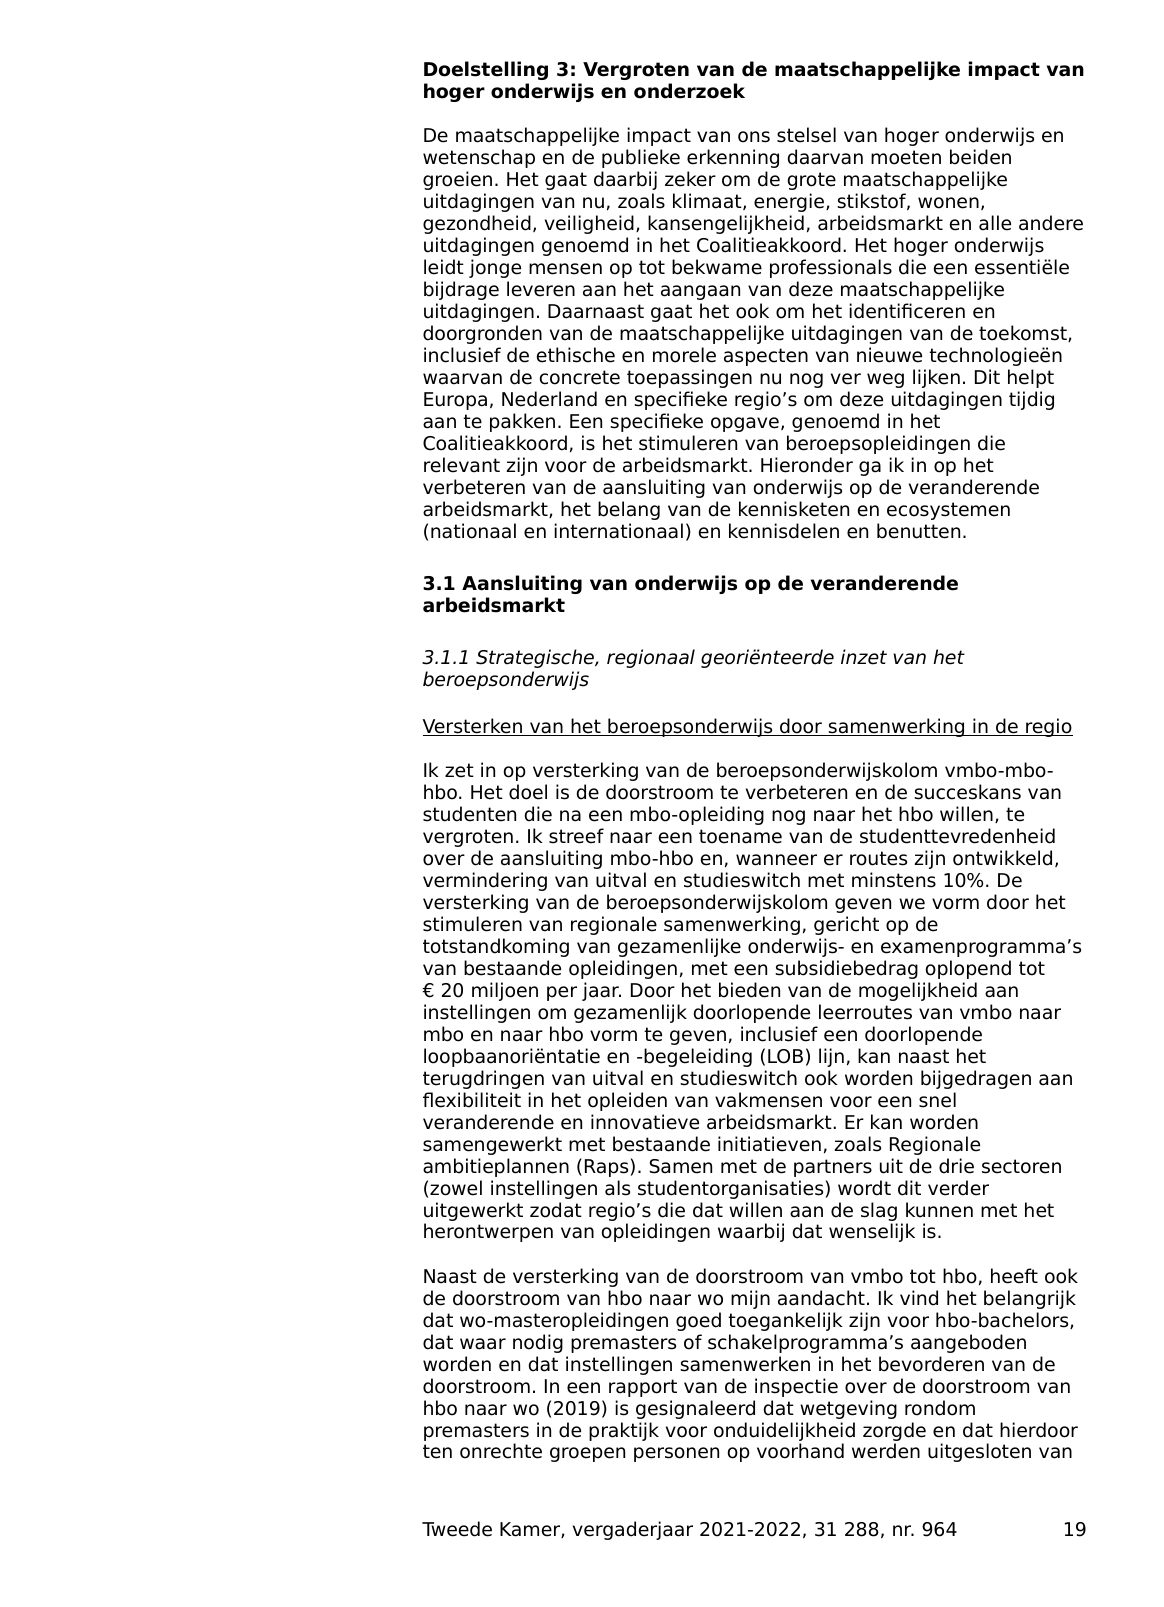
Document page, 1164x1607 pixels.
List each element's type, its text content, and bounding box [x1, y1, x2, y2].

subtitle 3.1.1 Strategische, regionaal georiënteerde inzet van het beroepsonderwijs [422, 647, 1087, 691]
text Naast de versterking van de doorstroom van vmbo tot hbo, heeft ook de doorstroom van hbo naar wo mijn aandacht. Ik vind het belangrijk dat wo-masteropleidingen goed toegankelijk zijn voor hbo-bachelors, dat waar nodig premasters of schakelprogramma’s aangeboden worden en dat instellingen samenwerken in het bevorderen van de doorstroom. In een rapport van de inspectie over de doorstroom van hbo naar wo (2019) is gesignaleerd dat wetgeving rondom premasters in de praktijk voor onduidelijkheid zorgde en dat hierdoor ten onrechte groepen personen op voorhand werden uitgesloten van [422, 1266, 1087, 1463]
text De maatschappelijke impact van ons stelsel van hoger onderwijs en wetenschap en de publieke erkenning daarvan moeten beiden groeien. Het gaat daarbij zeker om de grote maatschappelijke uitdagingen van nu, zoals klimaat, energie, stikstof, wonen, gezondheid, veiligheid, kansengelijkheid, arbeidsmarkt en alle andere uitdagingen genoemd in het Coalitieakkoord. Het hoger onderwijs leidt jonge mensen op tot bekwame professionals die een essentiële bijdrage leveren aan het aangaan van deze maatschappelijke uitdagingen. Daarnaast gaat het ook om het identificeren en doorgronden van de maatschappelijke uitdagingen van de toekomst, inclusief de ethische en morele aspecten van nieuwe technologieën waarvan de concrete toepassingen nu nog ver weg lijken. Dit helpt Europa, Nederland en specifieke regio’s om deze uitdagingen tijdig aan te pakken. Een specifieke opgave, genoemd in het Coalitieakkoord, is het stimuleren van beroepsopleidingen die relevant zijn voor de arbeidsmarkt. Hieronder ga ik in op het verbeteren van de aansluiting van onderwijs op de veranderende arbeidsmarkt, het belang van de kennisketen en ecosystemen (nationaal en internationaal) en kennisdelen en benutten. [422, 125, 1087, 543]
subtitle 3.1 Aansluiting van onderwijs op de veranderende arbeidsmarkt [422, 573, 1087, 617]
text Ik zet in op versterking van de beroepsonderwijskolom vmbo-mbo-hbo. Het doel is de doorstroom te verbeteren en de succeskans van studenten die na een mbo-opleiding nog naar het hbo willen, te vergroten. Ik streef naar een toename van de studenttevredenheid over de aansluiting mbo-hbo en, wanneer er routes zijn ontwikkeld, vermindering van uitval en studieswitch met minstens 10%. De versterking van de beroepsonderwijskolom geven we vorm door het stimuleren van regionale samenwerking, gericht op de totstandkoming van gezamenlijke onderwijs- en examenprogramma’s van bestaande opleidingen, met een subsidiebedrag oplopend tot € 20 miljoen per jaar. Door het bieden van de mogelijkheid aan instellingen om gezamenlijk doorlopende leerroutes van vmbo naar mbo en naar hbo vorm te geven, inclusief een doorlopende loopbaanoriëntatie en -begeleiding (LOB) lijn, kan naast het terugdringen van uitval en studieswitch ook worden bijgedragen aan flexibiliteit in het opleiden van vakmensen voor een snel veranderende en innovatieve arbeidsmarkt. Er kan worden samengewerkt met bestaande initiatieven, zoals Regionale ambitieplannen (Raps). Samen met de partners uit de drie sectoren (zowel instellingen als studentorganisaties) wordt dit verder uitgewerkt zodat regio’s die dat willen aan de slag kunnen met het herontwerpen van opleidingen waarbij dat wenselijk is. [422, 760, 1087, 1243]
subtitle Versterken van het beroepsonderwijs door samenwerking in de regio [422, 716, 1087, 738]
subtitle Doelstelling 3: Vergroten van de maatschappelijke impact van hoger onderwijs en onderzoek [422, 59, 1087, 103]
